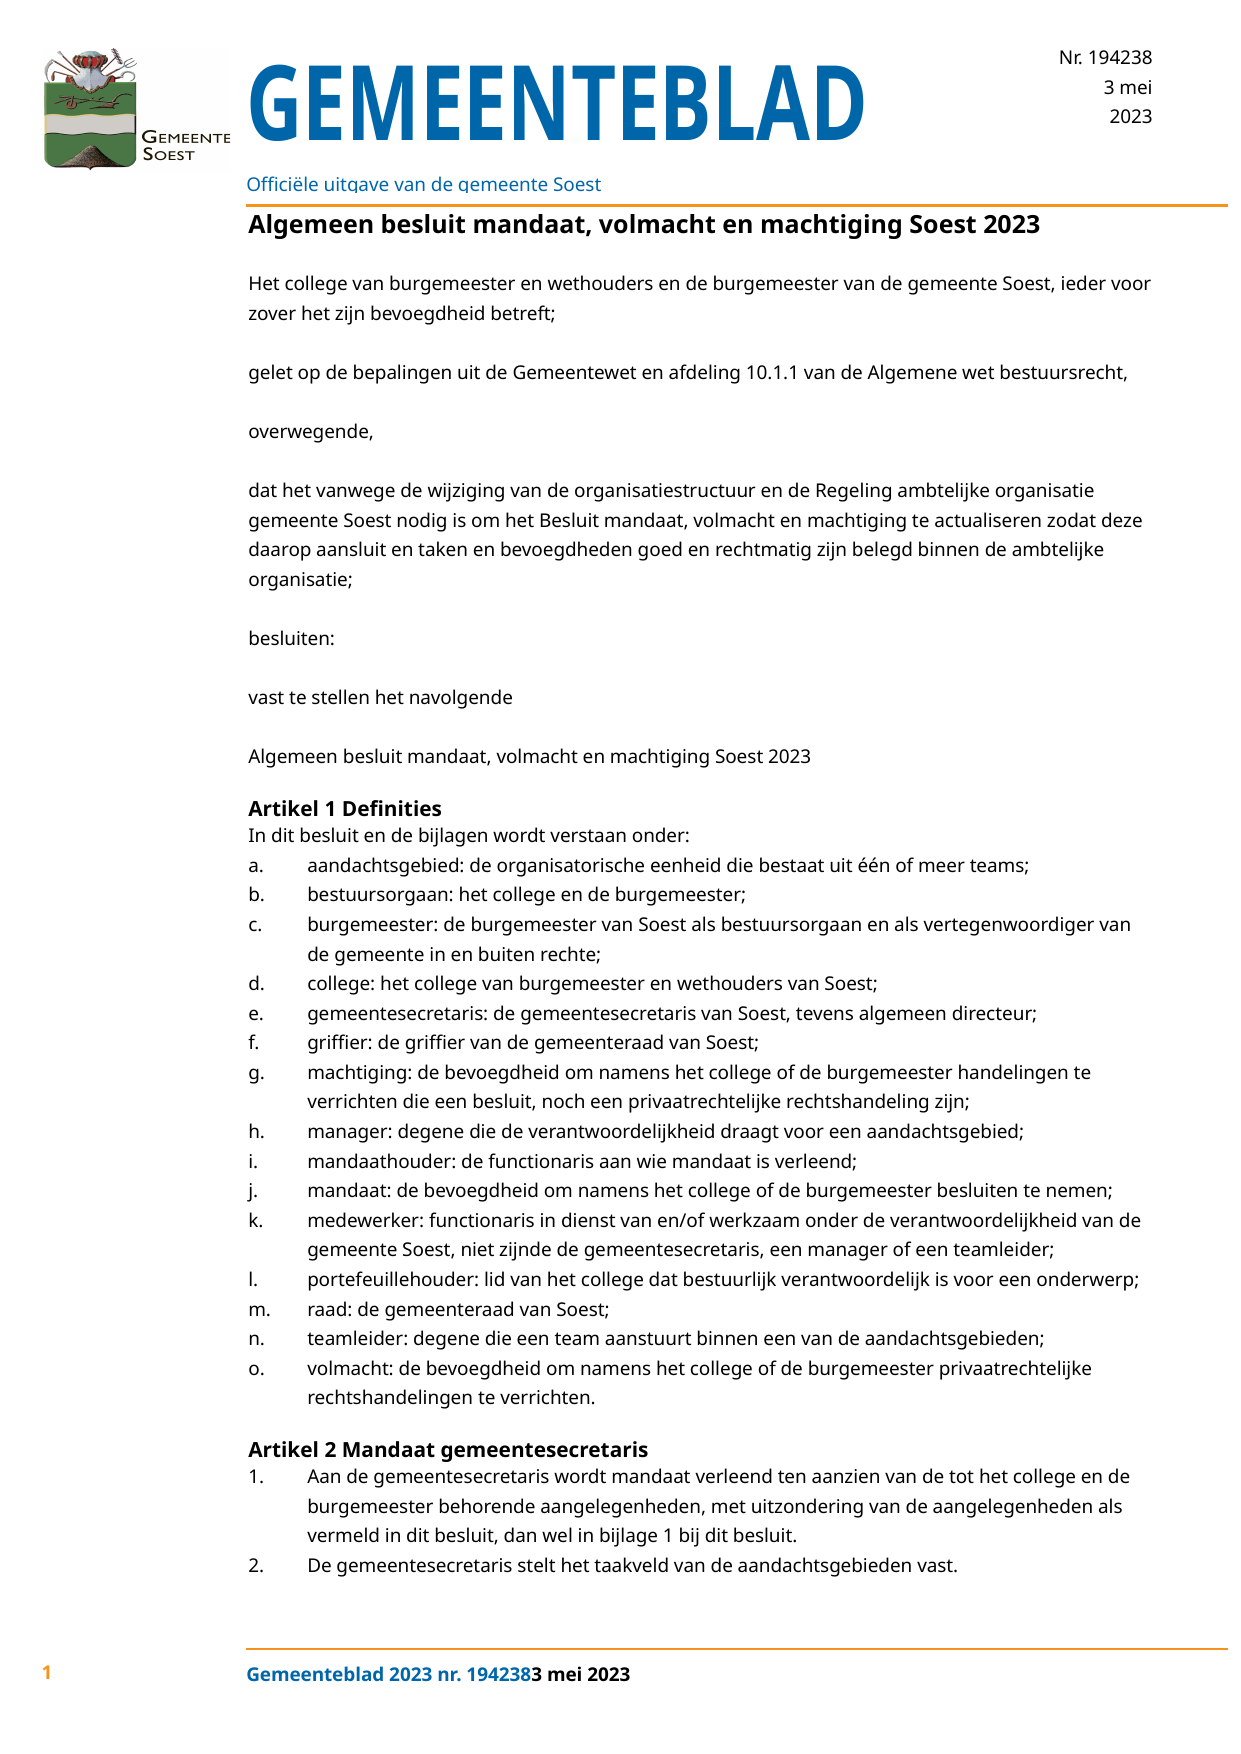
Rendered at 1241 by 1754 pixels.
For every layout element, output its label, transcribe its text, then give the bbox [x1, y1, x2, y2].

text Het college van burgemeester en wethouders en de burgemeester van de gemeente Soest, ieder voor zover het zijn bevoegdheid betreft; [248, 270, 1152, 326]
list teamleider: degene die een team aanstuurt binnen een van de aandachtsgebieden; [248, 1325, 1152, 1351]
text besluiten: [248, 625, 1152, 651]
text Artikel 2 Mandaat gemeentesecretaris [248, 1435, 1152, 1463]
list raad: de gemeenteraad van Soest; [248, 1296, 1152, 1322]
list Aan de gemeentesecretaris wordt mandaat verleend ten aanzien van de tot het college en de burgemeester behorende aangelegenheden, met uitzondering van de aangelegenheden als vermeld in dit besluit, dan wel in bijlage 1 bij dit besluit. [248, 1463, 1152, 1548]
text Algemeen besluit mandaat, volmacht en machtiging Soest 2023 [248, 744, 1152, 769]
text Artikel 1 Definities [248, 794, 1152, 822]
list college: het college van burgemeester en wethouders van Soest; [248, 970, 1152, 996]
list aandachtsgebied: de organisatorische eenheid die bestaat uit één of meer teams; [248, 852, 1152, 878]
picture [41, 47, 231, 172]
text vast te stellen het navolgende [248, 684, 1152, 710]
text Algemeen besluit mandaat, volmacht en machtiging Soest 2023 [248, 207, 1152, 241]
list medewerker: functionaris in dienst van en/of werkzaam onder de verantwoordelijkheid van de gemeente Soest, niet zijnde de gemeentesecretaris, een manager of een teamleider; [248, 1207, 1152, 1262]
list volmacht: de bevoegdheid om namens het college of de burgemeester privaatrechtelijke rechtshandelingen te verrichten. [248, 1355, 1152, 1410]
list bestuursorgaan: het college en de burgemeester; [248, 882, 1152, 907]
list manager: degene die de verantwoordelijkheid draagt voor een aandachtsgebied; [248, 1118, 1152, 1144]
list machtiging: de bevoegdheid om namens het college of de burgemeester handelingen te verrichten die een besluit, noch een privaatrechtelijke rechtshandeling zijn; [248, 1059, 1152, 1114]
list griffier: de griffier van de gemeenteraad van Soest; [248, 1029, 1152, 1055]
text overwegende, [248, 418, 1152, 444]
list gemeentesecretaris: de gemeentesecretaris van Soest, tevens algemeen directeur; [248, 1000, 1152, 1026]
text dat het vanwege de wijziging van de organisatiestructuur en de Regeling ambtelijke organisatie gemeente Soest nodig is om het Besluit mandaat, volmacht en machtiging te actualiseren zodat deze daarop aansluit en taken en bevoegdheden goed en rechtmatig zijn belegd binnen de ambtelijke organisatie; [248, 477, 1152, 592]
text In dit besluit en de bijlagen wordt verstaan onder: [248, 822, 1152, 848]
list burgemeester: de burgemeester van Soest als bestuursorgaan en als vertegenwoordiger van de gemeente in en buiten rechte; [248, 911, 1152, 967]
list mandaat: de bevoegdheid om namens het college of de burgemeester besluiten te nemen; [248, 1177, 1152, 1203]
text gelet op de bepalingen uit de Gemeentewet en afdeling 10.1.1 van de Algemene wet bestuursrecht, [248, 359, 1152, 385]
list mandaathouder: de functionaris aan wie mandaat is verleend; [248, 1148, 1152, 1174]
list portefeuillehouder: lid van het college dat bestuurlijk verantwoordelijk is voor een onderwerp; [248, 1266, 1152, 1292]
list De gemeentesecretaris stelt het taakveld van de aandachtsgebieden vast. [248, 1552, 1152, 1578]
